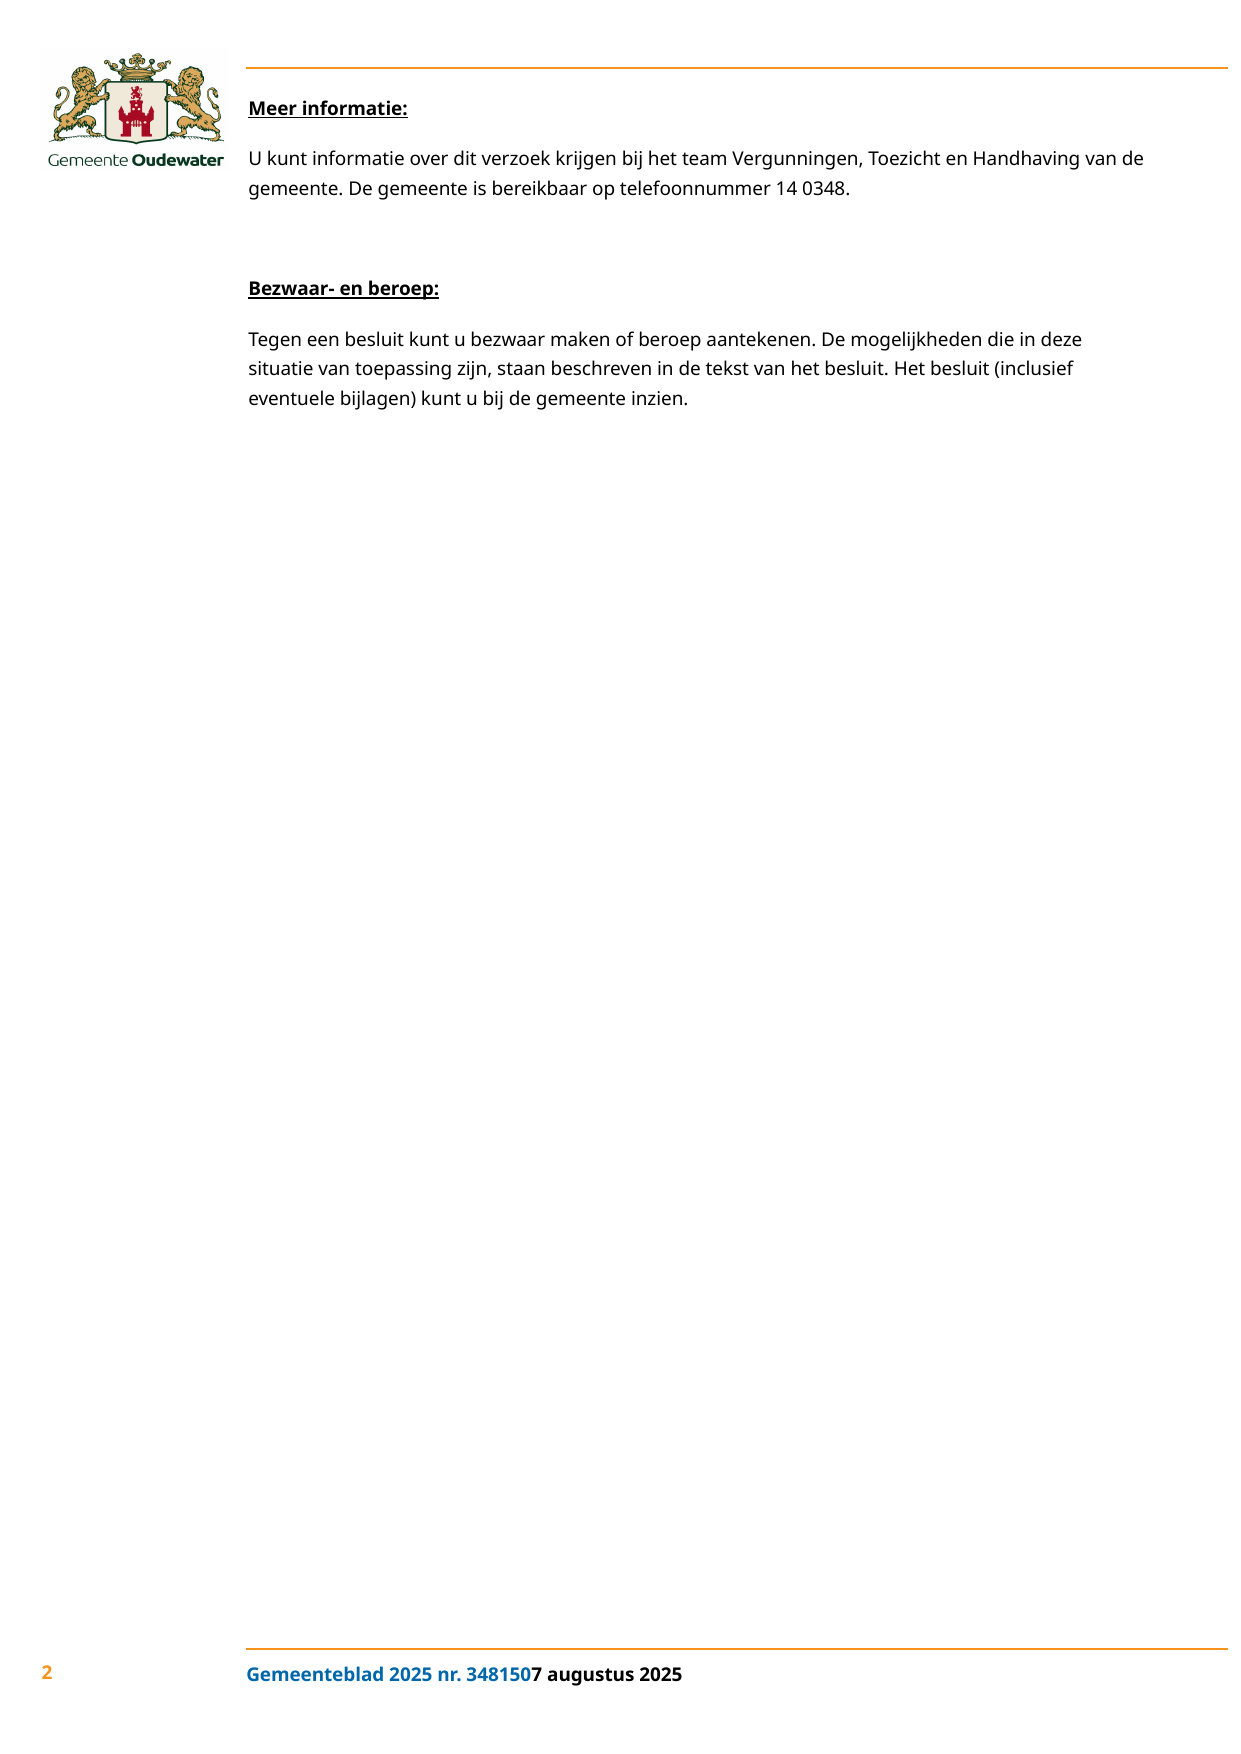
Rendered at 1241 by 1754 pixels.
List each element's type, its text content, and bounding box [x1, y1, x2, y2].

text U kunt informatie over dit verzoek krijgen bij het team Vergunningen, Toezicht en Handhaving van de gemeente. De gemeente is bereikbaar op telefoonnummer 14 0348. [248, 145, 1152, 201]
text Bezwaar- en beroep: [248, 276, 1152, 301]
text Tegen een besluit kunt u bezwaar maken of beroep aantekenen. De mogelijkheden die in deze situatie van toepassing zijn, staan beschreven in de tekst van het besluit. Het besluit (inclusief eventuele bijlagen) kunt u bij de gemeente inzien. [248, 326, 1152, 411]
text Meer informatie: [248, 95, 1152, 121]
picture [41, 47, 231, 172]
